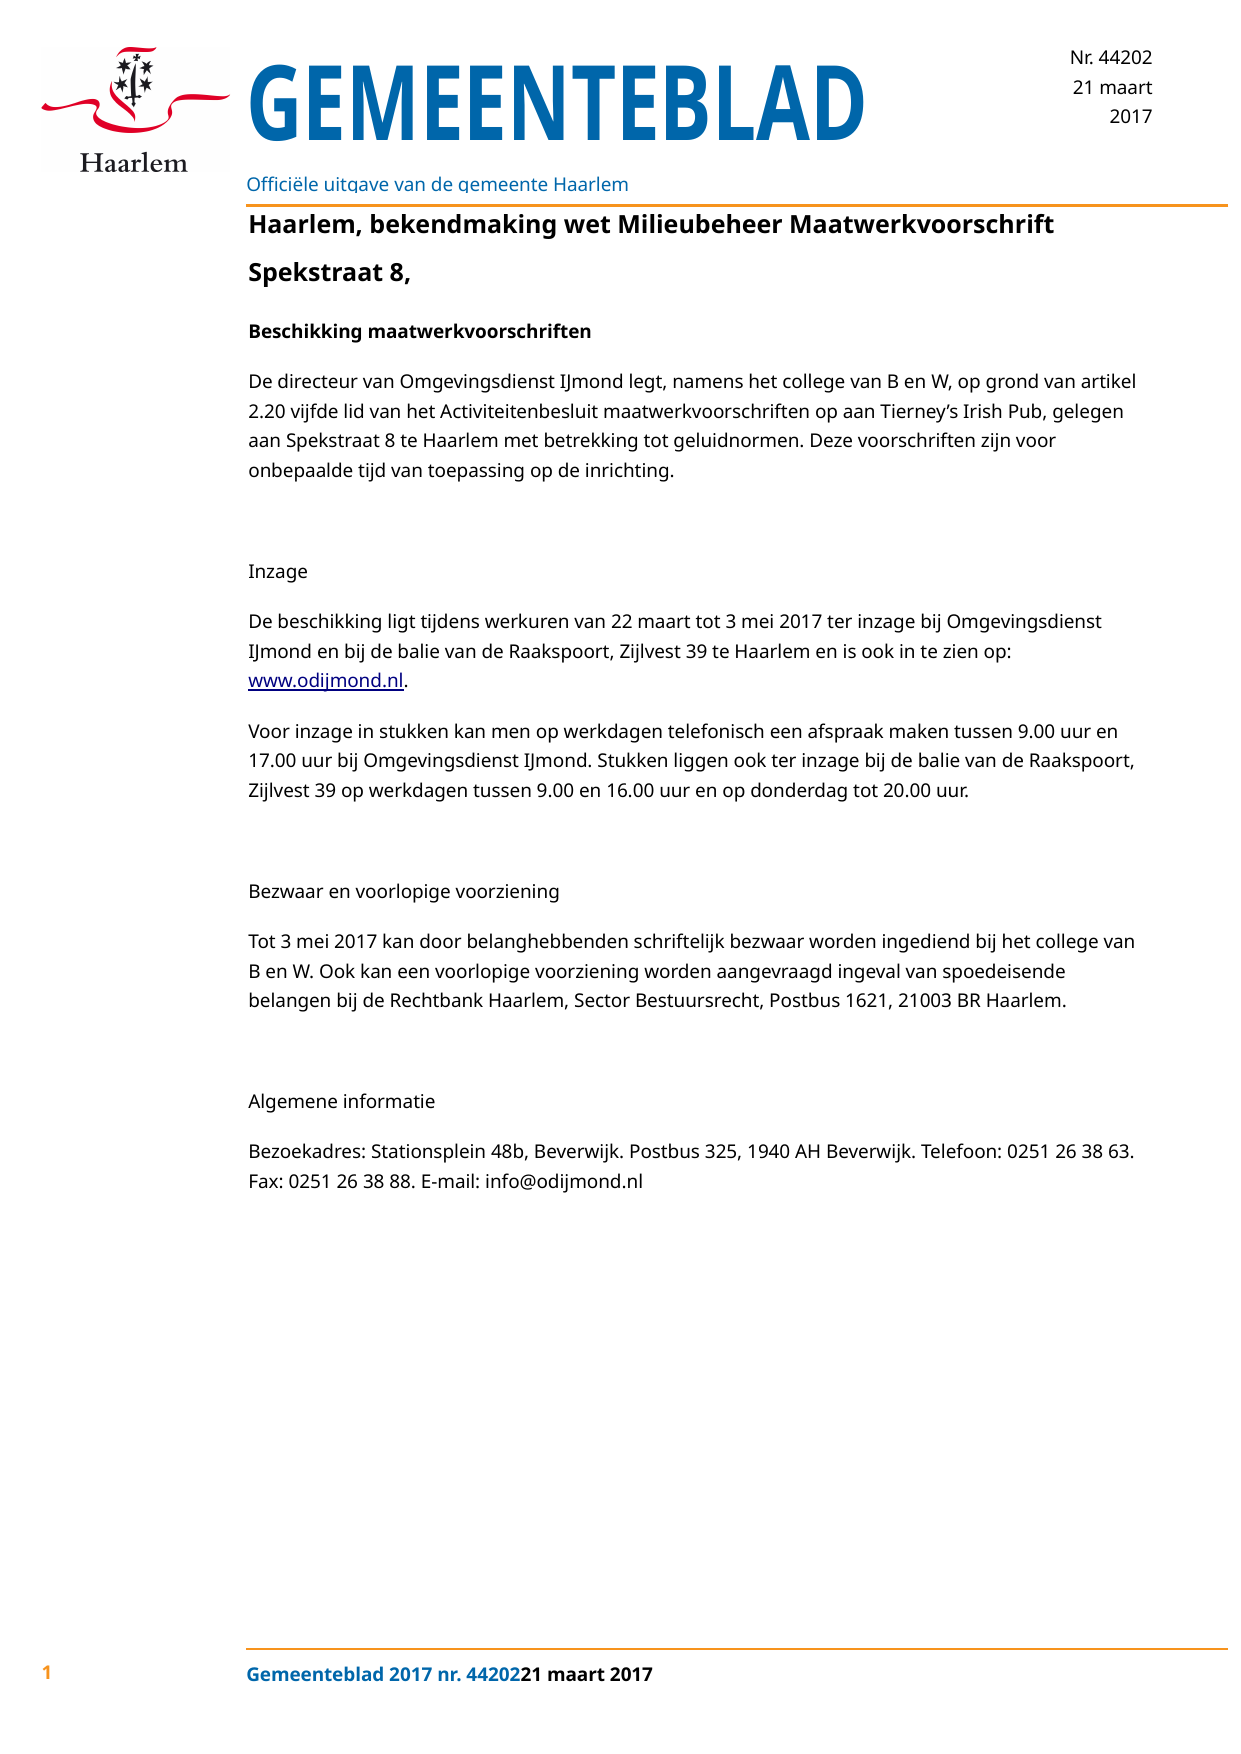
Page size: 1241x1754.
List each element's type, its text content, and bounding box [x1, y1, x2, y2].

text Voor inzage in stukken kan men op werkdagen telefonisch een afspraak maken tussen 9.00 uur en 17.00 uur bij Omgevingsdienst IJmond. Stukken liggen ook ter inzage bij de balie van de Raakspoort, Zijlvest 39 op werkdagen tussen 9.00 en 16.00 uur en op donderdag tot 20.00 uur. [248, 718, 1152, 803]
text Bezwaar en voorlopige voorziening [248, 878, 1152, 904]
text Beschikking maatwerkvoorschriften [248, 318, 1152, 344]
text Inzage [248, 558, 1152, 584]
picture [41, 47, 231, 172]
text Haarlem, bekendmaking wet Milieubeheer Maatwerkvoorschrift Spekstraat 8, [248, 207, 1152, 288]
text De directeur van Omgevingsdienst IJmond legt, namens het college van B en W, op grond van artikel 2.20 vijfde lid van het Activiteitenbesluit maatwerkvoorschriften op aan Tierney’s Irish Pub, gelegen aan Spekstraat 8 te Haarlem met betrekking tot geluidnormen. Deze voorschriften zijn voor onbepaalde tijd van toepassing op de inrichting. [248, 368, 1152, 483]
text Algemene informatie [248, 1088, 1152, 1114]
text Tot 3 mei 2017 kan door belanghebbenden schriftelijk bezwaar worden ingediend bij het college van B en W. Ook kan een voorlopige voorziening worden aangevraagd ingeval van spoedeisende belangen bij de Rechtbank Haarlem, Sector Bestuursrecht, Postbus 1621, 21003 BR Haarlem. [248, 928, 1152, 1013]
text De beschikking ligt tijdens werkuren van 22 maart tot 3 mei 2017 ter inzage bij Omgevingsdienst IJmond en bij de balie van de Raakspoort, Zijlvest 39 te Haarlem en is ook in te zien op: www.odijmond.nl. [248, 608, 1152, 693]
text Bezoekadres: Stationsplein 48b, Beverwijk. Postbus 325, 1940 AH Beverwijk. Telefoon: 0251 26 38 63. Fax: 0251 26 38 88. E-mail: info@odijmond.nl [248, 1139, 1152, 1194]
